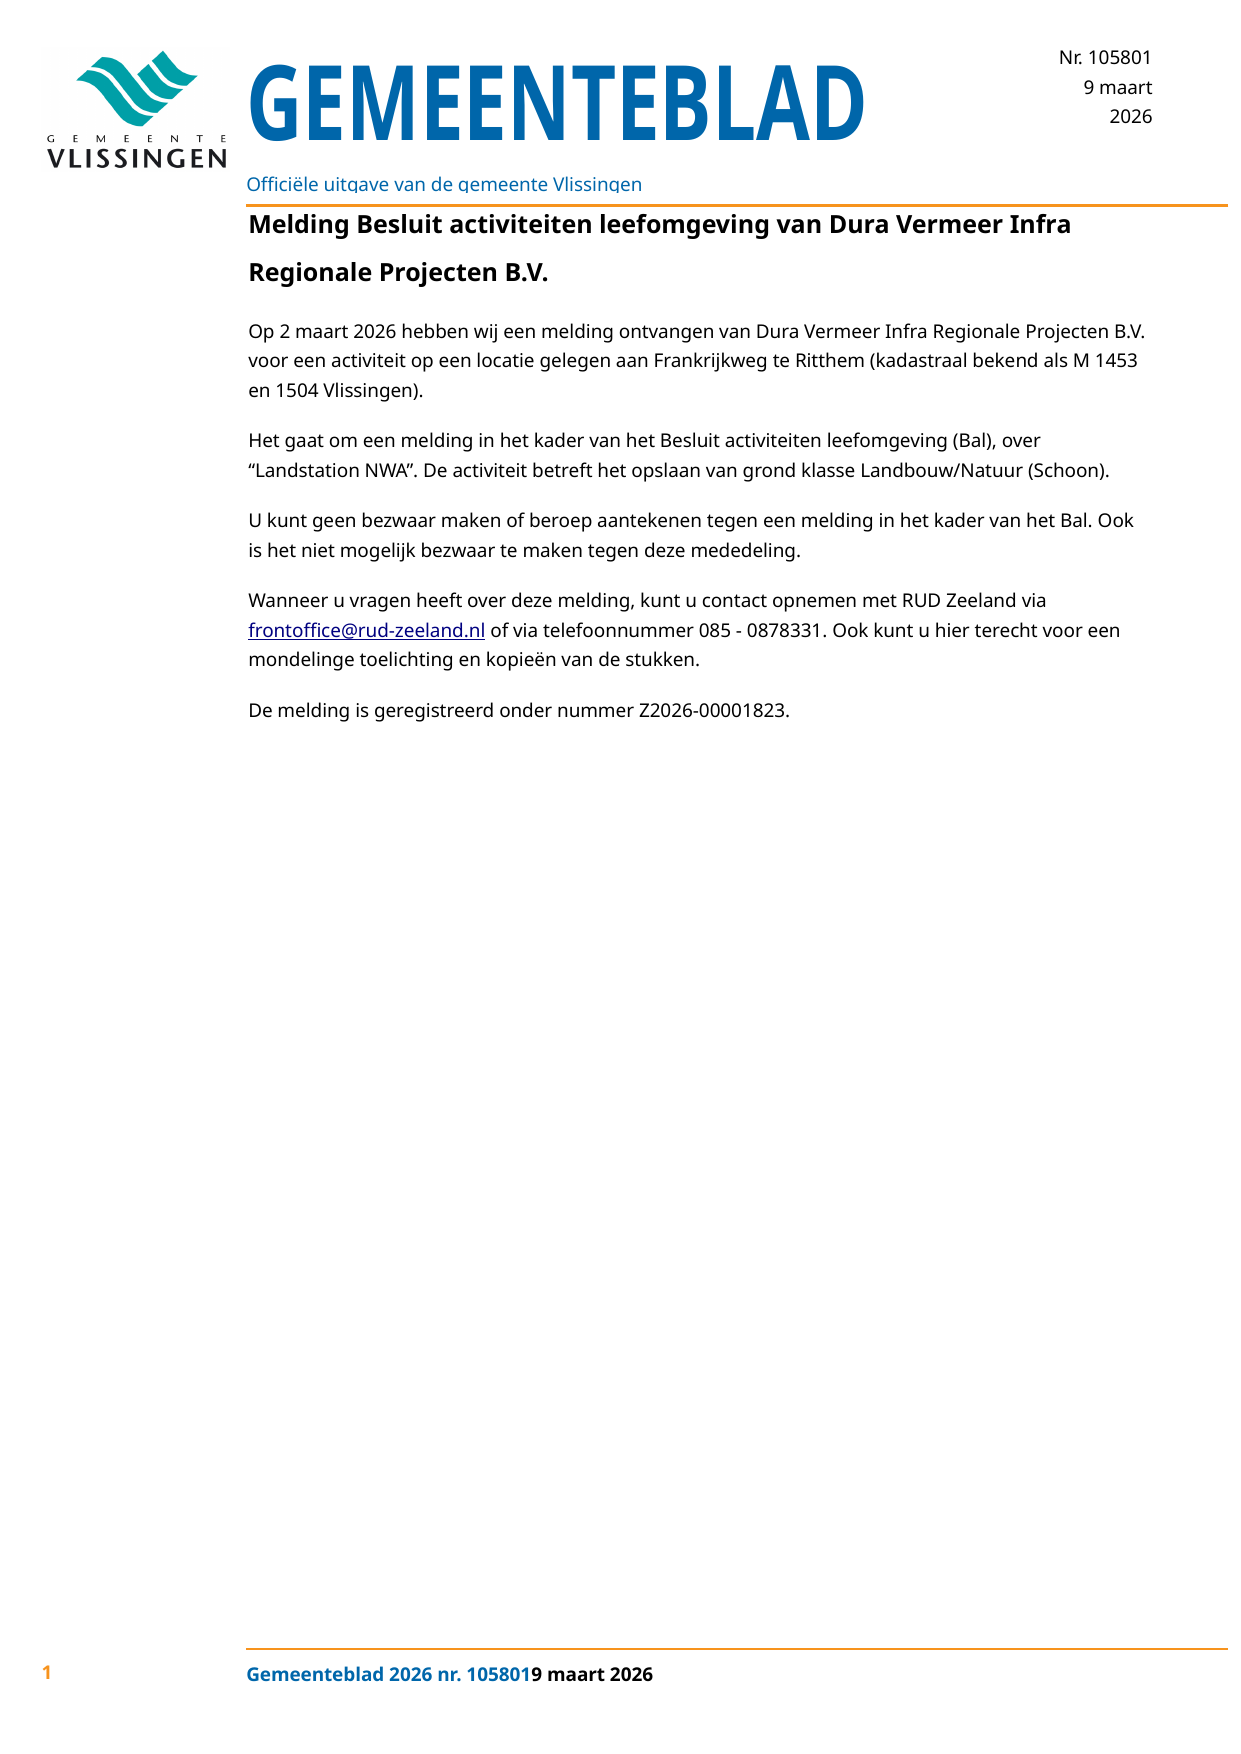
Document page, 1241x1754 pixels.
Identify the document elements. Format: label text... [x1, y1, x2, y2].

text Wanneer u vragen heeft over deze melding, kunt u contact opnemen met RUD Zeeland via frontoffice@rud-zeeland.nl of via telefoonnummer 085 - 0878331. Ook kunt u hier terecht voor een mondelinge toelichting en kopieën van de stukken. [248, 587, 1152, 672]
picture [41, 47, 231, 172]
text U kunt geen bezwaar maken of beroep aantekenen tegen een melding in het kader van het Bal. Ook is het niet mogelijk bezwaar te maken tegen deze mededeling. [248, 507, 1152, 563]
text Melding Besluit activiteiten leefomgeving van Dura Vermeer Infra Regionale Projecten B.V. [248, 207, 1152, 288]
text De melding is geregistreerd onder nummer Z2026-00001823. [248, 697, 1152, 723]
text Het gaat om een melding in het kader van het Besluit activiteiten leefomgeving (Bal), over “Landstation NWA”. De activiteit betreft het opslaan van grond klasse Landbouw/Natuur (Schoon). [248, 427, 1152, 483]
text Op 2 maart 2026 hebben wij een melding ontvangen van Dura Vermeer Infra Regionale Projecten B.V. voor een activiteit op een locatie gelegen aan Frankrijkweg te Ritthem (kadastraal bekend als M 1453 en 1504 Vlissingen). [248, 318, 1152, 403]
